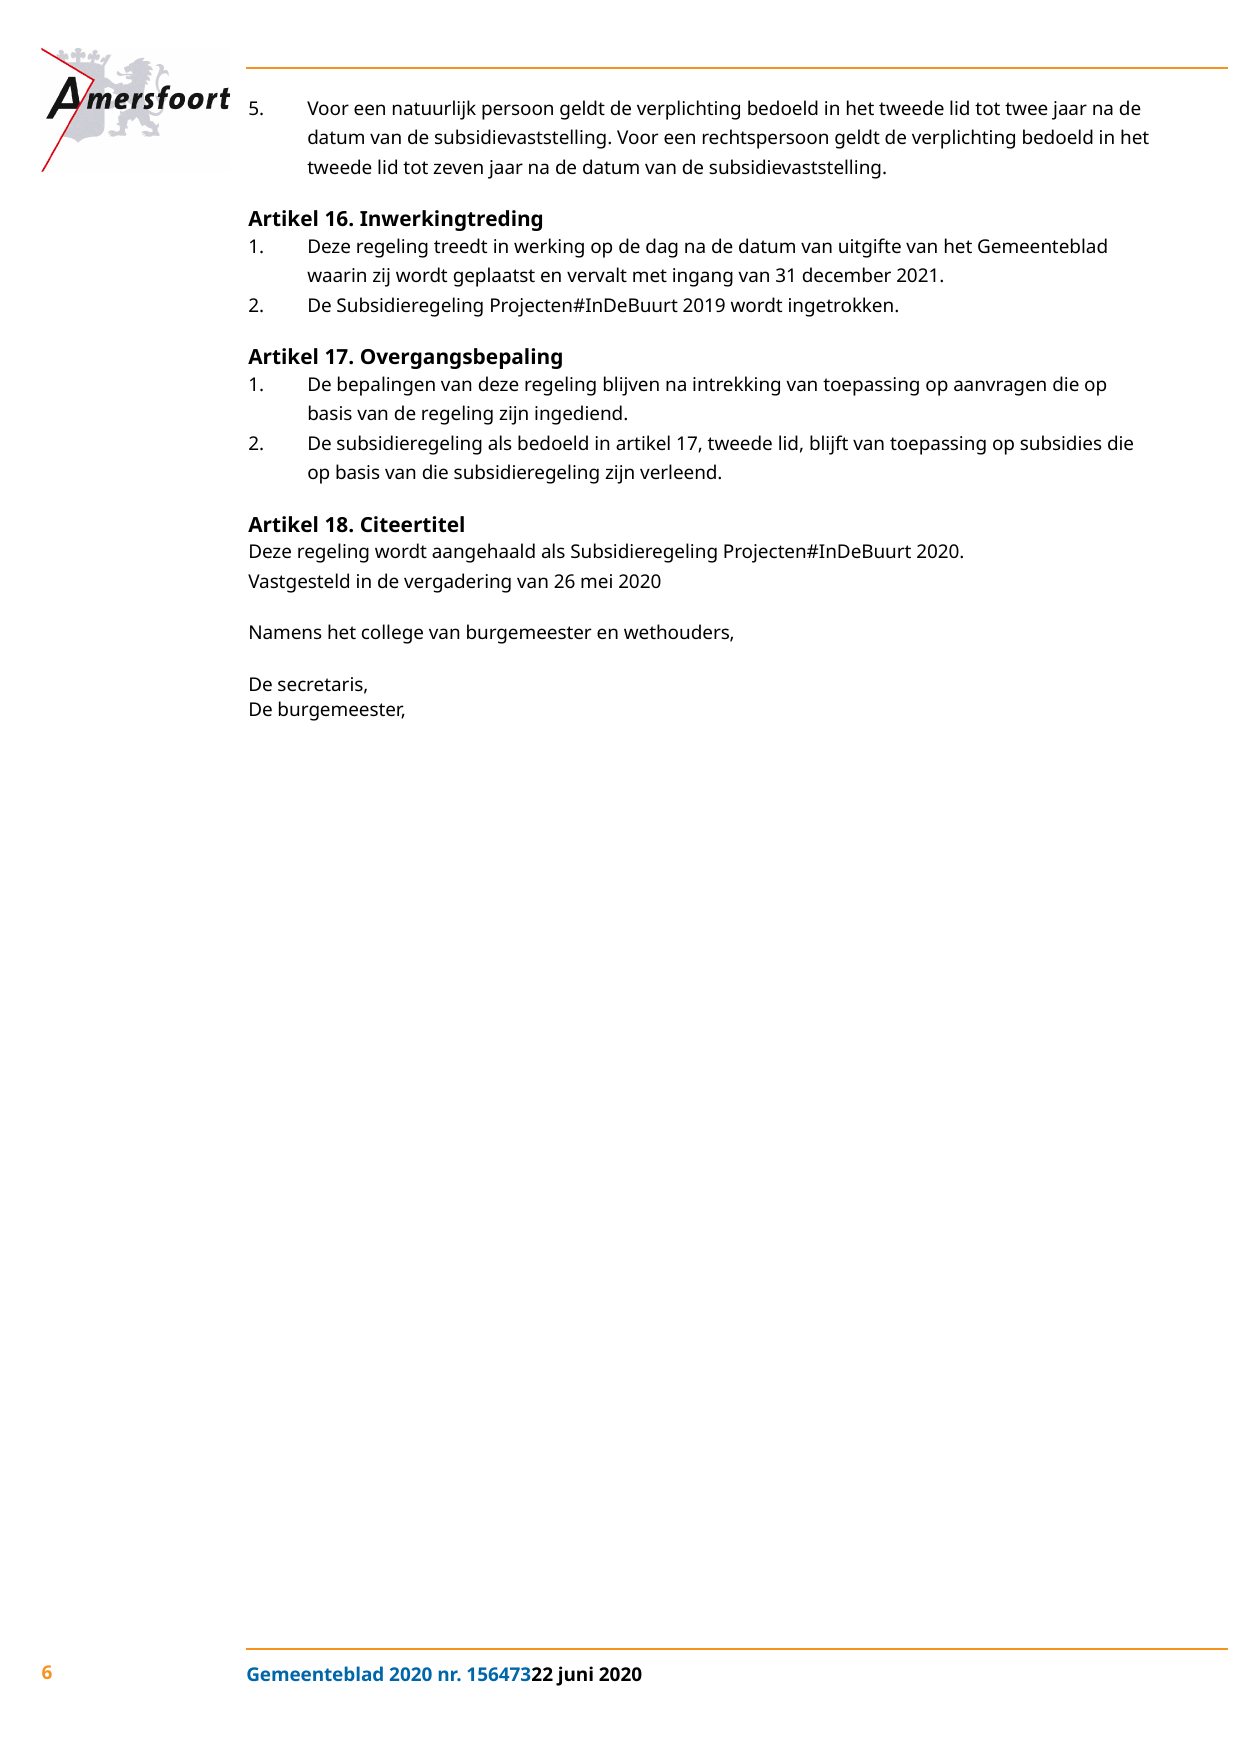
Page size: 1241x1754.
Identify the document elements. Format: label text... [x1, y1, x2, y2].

text De secretaris, [248, 671, 1152, 697]
text Namens het college van burgemeester en wethouders, [248, 619, 1152, 645]
text Artikel 17. Overgangsbepaling [248, 342, 1152, 371]
list De Subsidieregeling Projecten#InDeBuurt 2019 wordt ingetrokken. [248, 292, 1152, 318]
list De subsidieregeling als bedoeld in artikel 17, tweede lid, blijft van toepassing op subsidies die op basis van die subsidieregeling zijn verleend. [248, 430, 1152, 485]
text De burgemeester, [248, 697, 1152, 722]
text Artikel 16. Inwerkingtreding [248, 204, 1152, 233]
list Voor een natuurlijk persoon geldt de verplichting bedoeld in het tweede lid tot twee jaar na de datum van de subsidievaststelling. Voor een rechtspersoon geldt de verplichting bedoeld in het tweede lid tot zeven jaar na de datum van de subsidievaststelling. [248, 95, 1152, 180]
text Artikel 18. Citeertitel [248, 510, 1152, 538]
text Vastgesteld in de vergadering van 26 mei 2020 [248, 568, 1152, 594]
list De bepalingen van deze regeling blijven na intrekking van toepassing op aanvragen die op basis van de regeling zijn ingediend. [248, 371, 1152, 426]
picture [41, 47, 231, 172]
text Deze regeling wordt aangehaald als Subsidieregeling Projecten#InDeBuurt 2020. [248, 538, 1152, 564]
list Deze regeling treedt in werking op de dag na de datum van uitgifte van het Gemeenteblad waarin zij wordt geplaatst en vervalt met ingang van 31 december 2021. [248, 233, 1152, 288]
